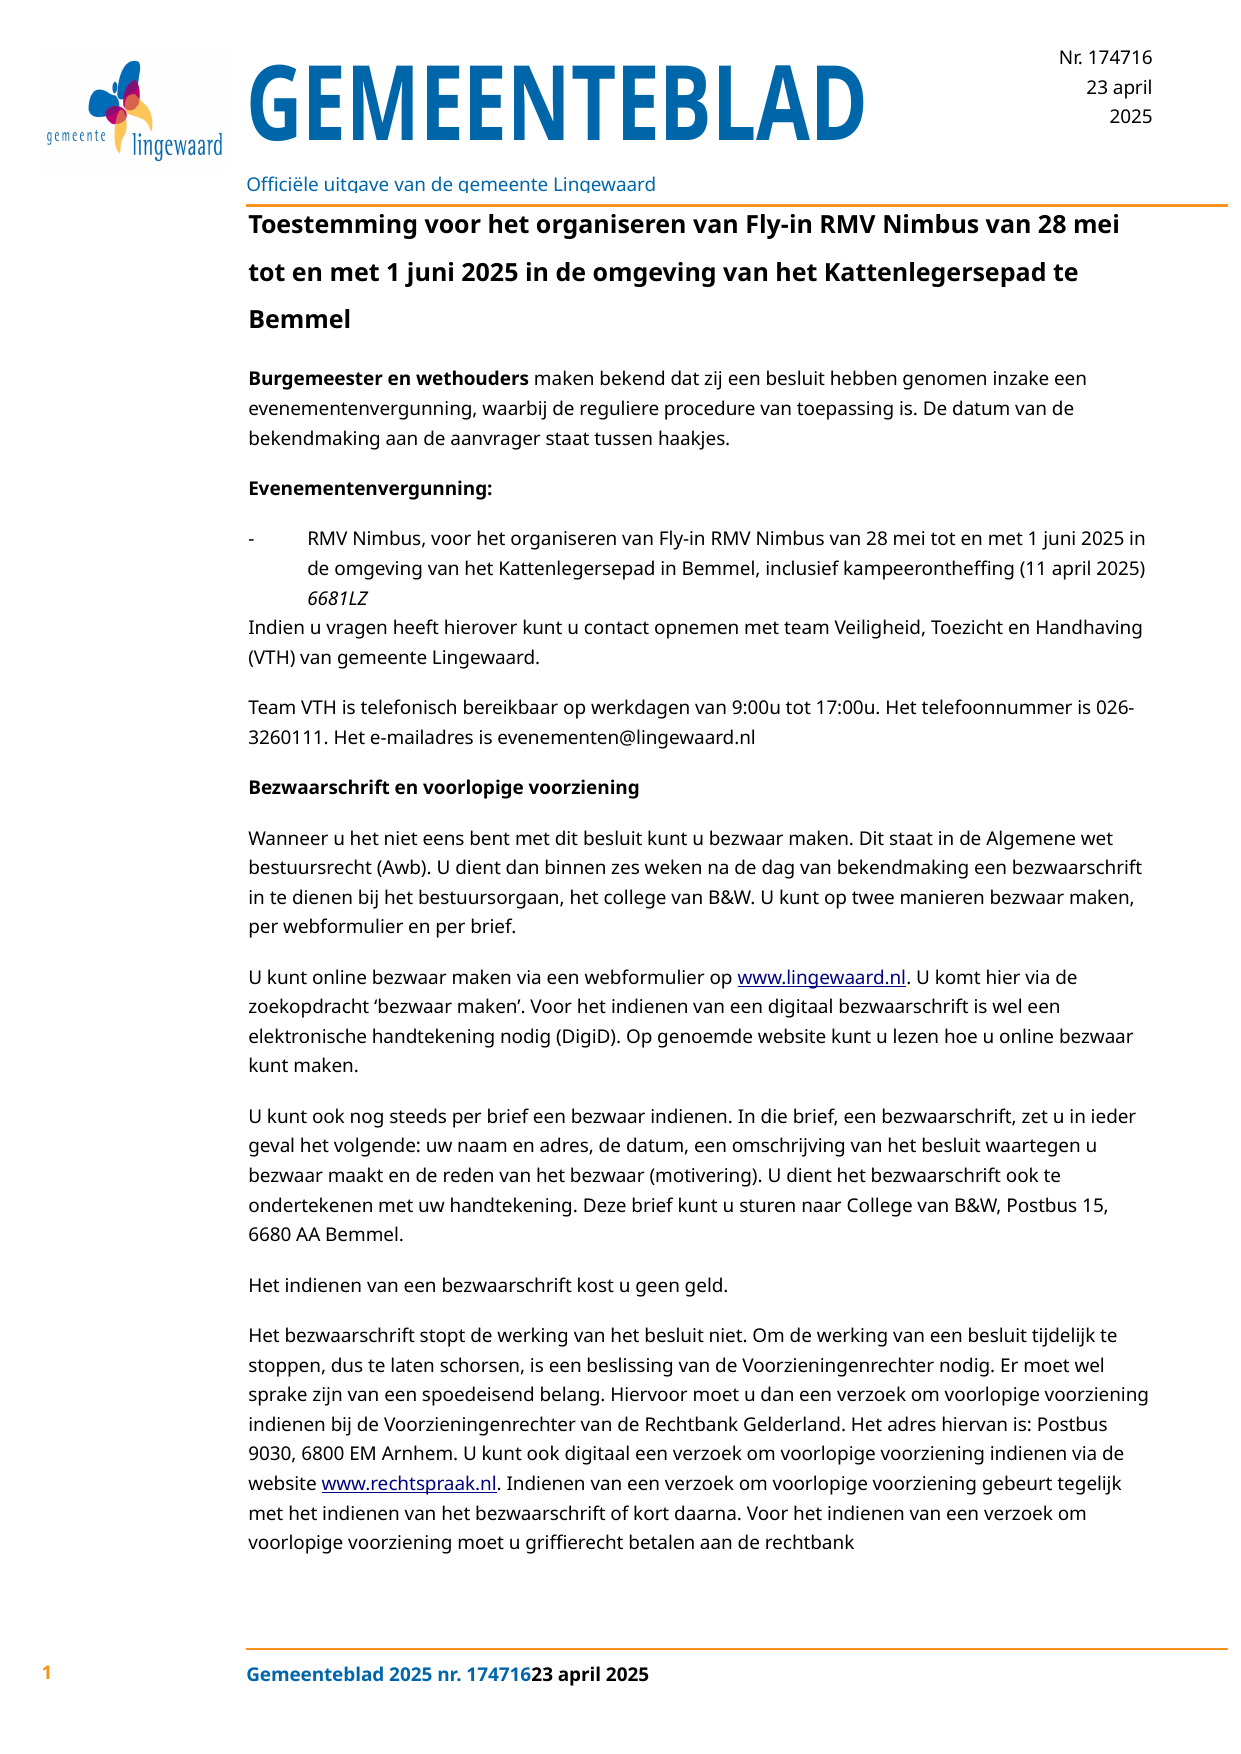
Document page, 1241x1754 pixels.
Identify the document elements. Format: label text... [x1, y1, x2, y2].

text Indien u vragen heeft hierover kunt u contact opnemen met team Veiligheid, Toezicht en Handhaving (VTH) van gemeente Lingewaard. [248, 614, 1152, 669]
text Het indienen van een bezwaarschrift kost u geen geld. [248, 1272, 1152, 1297]
text U kunt ook nog steeds per brief een bezwaar indienen. In die brief, een bezwaarschrift, zet u in ieder geval het volgende: uw naam en adres, de datum, een omschrijving van het besluit waartegen u bezwaar maakt en de reden van het bezwaar (motivering). U dient het bezwaarschrift ook te ondertekenen met uw handtekening. Deze brief kunt u sturen naar College van B&W, Postbus 15, 6680 AA Bemmel. [248, 1103, 1152, 1247]
text Toestemming voor het organiseren van Fly-in RMV Nimbus van 28 mei tot en met 1 juni 2025 in de omgeving van het Kattenlegersepad te Bemmel [248, 207, 1152, 336]
picture [41, 47, 231, 172]
text Evenementenvergunning: [248, 475, 1152, 501]
text Team VTH is telefonisch bereikbaar op werkdagen van 9:00u tot 17:00u. Het telefoonnummer is 026-3260111. Het e-mailadres is evenementen@lingewaard.nl [248, 694, 1152, 749]
list RMV Nimbus, voor het organiseren van Fly-in RMV Nimbus van 28 mei tot en met 1 juni 2025 in de omgeving van het Kattenlegersepad in Bemmel, inclusief kampeerontheffing (11 april 2025) 6681LZ [248, 526, 1152, 610]
text Wanneer u het niet eens bent met dit besluit kunt u bezwaar maken. Dit staat in de Algemene wet bestuursrecht (Awb). U dient dan binnen zes weken na de dag van bekendmaking een bezwaarschrift in te dienen bij het bestuursorgaan, het college van B&W. U kunt op twee manieren bezwaar maken, per webformulier en per brief. [248, 825, 1152, 939]
text Het bezwaarschrift stopt de werking van het besluit niet. Om de werking van een besluit tijdelijk te stoppen, dus te laten schorsen, is een beslissing van de Voorzieningenrechter nodig. Er moet wel sprake zijn van een spoedeisend belang. Hiervoor moet u dan een verzoek om voorlopige voorziening indienen bij de Voorzieningenrechter van de Rechtbank Gelderland. Het adres hiervan is: Postbus 9030, 6800 EM Arnhem. U kunt ook digitaal een verzoek om voorlopige voorziening indienen via de website www.rechtspraak.nl. Indienen van een verzoek om voorlopige voorziening gebeurt tegelijk met het indienen van het bezwaarschrift of kort daarna. Voor het indienen van een verzoek om voorlopige voorziening moet u griffierecht betalen aan de rechtbank [248, 1322, 1152, 1555]
text Bezwaarschrift en voorlopige voorziening [248, 774, 1152, 800]
text U kunt online bezwaar maken via een webformulier op www.lingewaard.nl. U komt hier via de zoekopdracht ‘bezwaar maken’. Voor het indienen van een digitaal bezwaarschrift is wel een elektronische handtekening nodig (DigiD). Op genoemde website kunt u lezen hoe u online bezwaar kunt maken. [248, 964, 1152, 1078]
text Burgemeester en wethouders maken bekend dat zij een besluit hebben genomen inzake een evenementenvergunning, waarbij de reguliere procedure van toepassing is. De datum van de bekendmaking aan de aanvrager staat tussen haakjes. [248, 366, 1152, 450]
